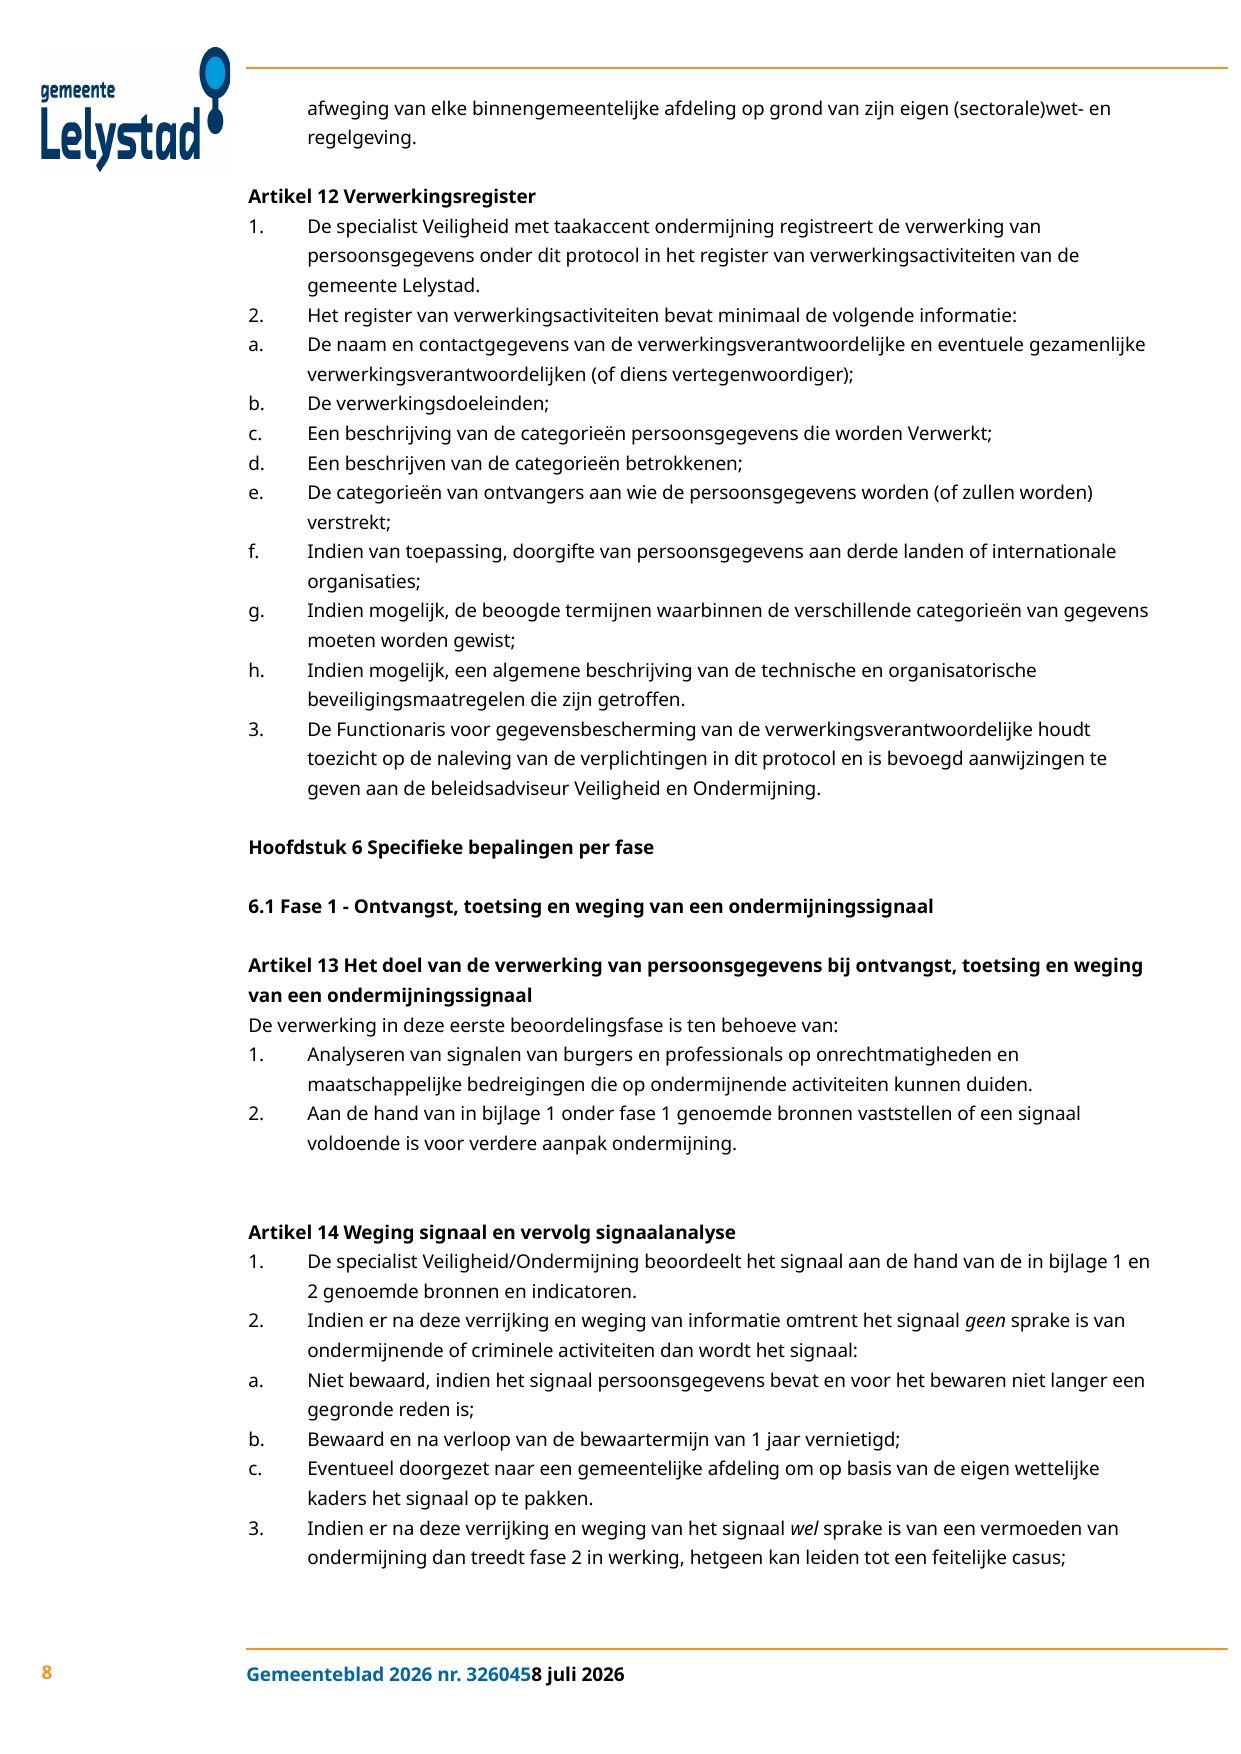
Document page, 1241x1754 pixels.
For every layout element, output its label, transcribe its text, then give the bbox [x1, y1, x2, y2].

list Een beschrijving van de categorieën persoonsgegevens die worden Verwerkt; [248, 420, 1152, 446]
list De Functionaris voor gegevensbescherming van de verwerkingsverantwoordelijke houdt toezicht op de naleving van de verplichtingen in dit protocol en is bevoegd aanwijzingen te geven aan de beleidsadviseur Veiligheid en Ondermijning. [248, 716, 1152, 801]
list Analyseren van signalen van burgers en professionals op onrechtmatigheden en maatschappelijke bedreigingen die op ondermijnende activiteiten kunnen duiden. [248, 1041, 1152, 1097]
text Artikel 13 Het doel van de verwerking van persoonsgegevens bij ontvangst, toetsing en weging van een ondermijningssignaal [248, 953, 1152, 1008]
list Eventueel doorgezet naar een gemeentelijke afdeling om op basis van de eigen wettelijke kaders het signaal op te pakken. [248, 1456, 1152, 1511]
text Artikel 12 Verwerkingsregister [248, 183, 1152, 209]
list De specialist Veiligheid/Ondermijning beoordeelt het signaal aan de hand van de in bijlage 1 en 2 genoemde bronnen en indicatoren. [248, 1248, 1152, 1304]
text Hoofdstuk 6 Specifieke bepalingen per fase [248, 834, 1152, 860]
list De naam en contactgegevens van de verwerkingsverantwoordelijke en eventuele gezamenlijke verwerkingsverantwoordelijken (of diens vertegenwoordiger); [248, 331, 1152, 387]
text Artikel 14 Weging signaal en vervolg signaalanalyse [248, 1219, 1152, 1245]
list De categorieën van ontvangers aan wie de persoonsgegevens worden (of zullen worden) verstrekt; [248, 479, 1152, 535]
list Aan de hand van in bijlage 1 onder fase 1 genoemde bronnen vaststellen of een signaal voldoende is voor verdere aanpak ondermijning. [248, 1101, 1152, 1156]
list De verwerkingsdoeleinden; [248, 391, 1152, 416]
list De specialist Veiligheid met taakaccent ondermijning registreert de verwerking van persoonsgegevens onder dit protocol in het register van verwerkingsactiviteiten van de gemeente Lelystad. [248, 213, 1152, 298]
text 6.1 Fase 1 - Ontvangst, toetsing en weging van een ondermijningssignaal [248, 893, 1152, 919]
list Niet bewaard, indien het signaal persoonsgegevens bevat en voor het bewaren niet langer een gegronde reden is; [248, 1367, 1152, 1422]
list Indien van toepassing, doorgifte van persoonsgegevens aan derde landen of internationale organisaties; [248, 538, 1152, 594]
list Indien mogelijk, de beoogde termijnen waarbinnen de verschillende categorieën van gegevens moeten worden gewist; [248, 598, 1152, 653]
list Een beschrijven van de categorieën betrokkenen; [248, 450, 1152, 476]
text De verwerking in deze eerste beoordelingsfase is ten behoeve van: [248, 1012, 1152, 1038]
list afweging van elke binnengemeentelijke afdeling op grond van zijn eigen (sectorale)wet- en regelgeving. [248, 95, 1152, 150]
list Indien er na deze verrijking en weging van het signaal wel sprake is van een vermoeden van ondermijning dan treedt fase 2 in werking, hetgeen kan leiden tot een feitelijke casus; [248, 1515, 1152, 1570]
list Het register van verwerkingsactiviteiten bevat minimaal de volgende informatie: [248, 302, 1152, 328]
list Indien er na deze verrijking en weging van informatie omtrent het signaal geen sprake is van ondermijnende of criminele activiteiten dan wordt het signaal: [248, 1308, 1152, 1363]
list Bewaard en na verloop van de bewaartermijn van 1 jaar vernietigd; [248, 1426, 1152, 1452]
list Indien mogelijk, een algemene beschrijving van de technische en organisatorische beveiligingsmaatregelen die zijn getroffen. [248, 657, 1152, 712]
picture [41, 47, 231, 172]
